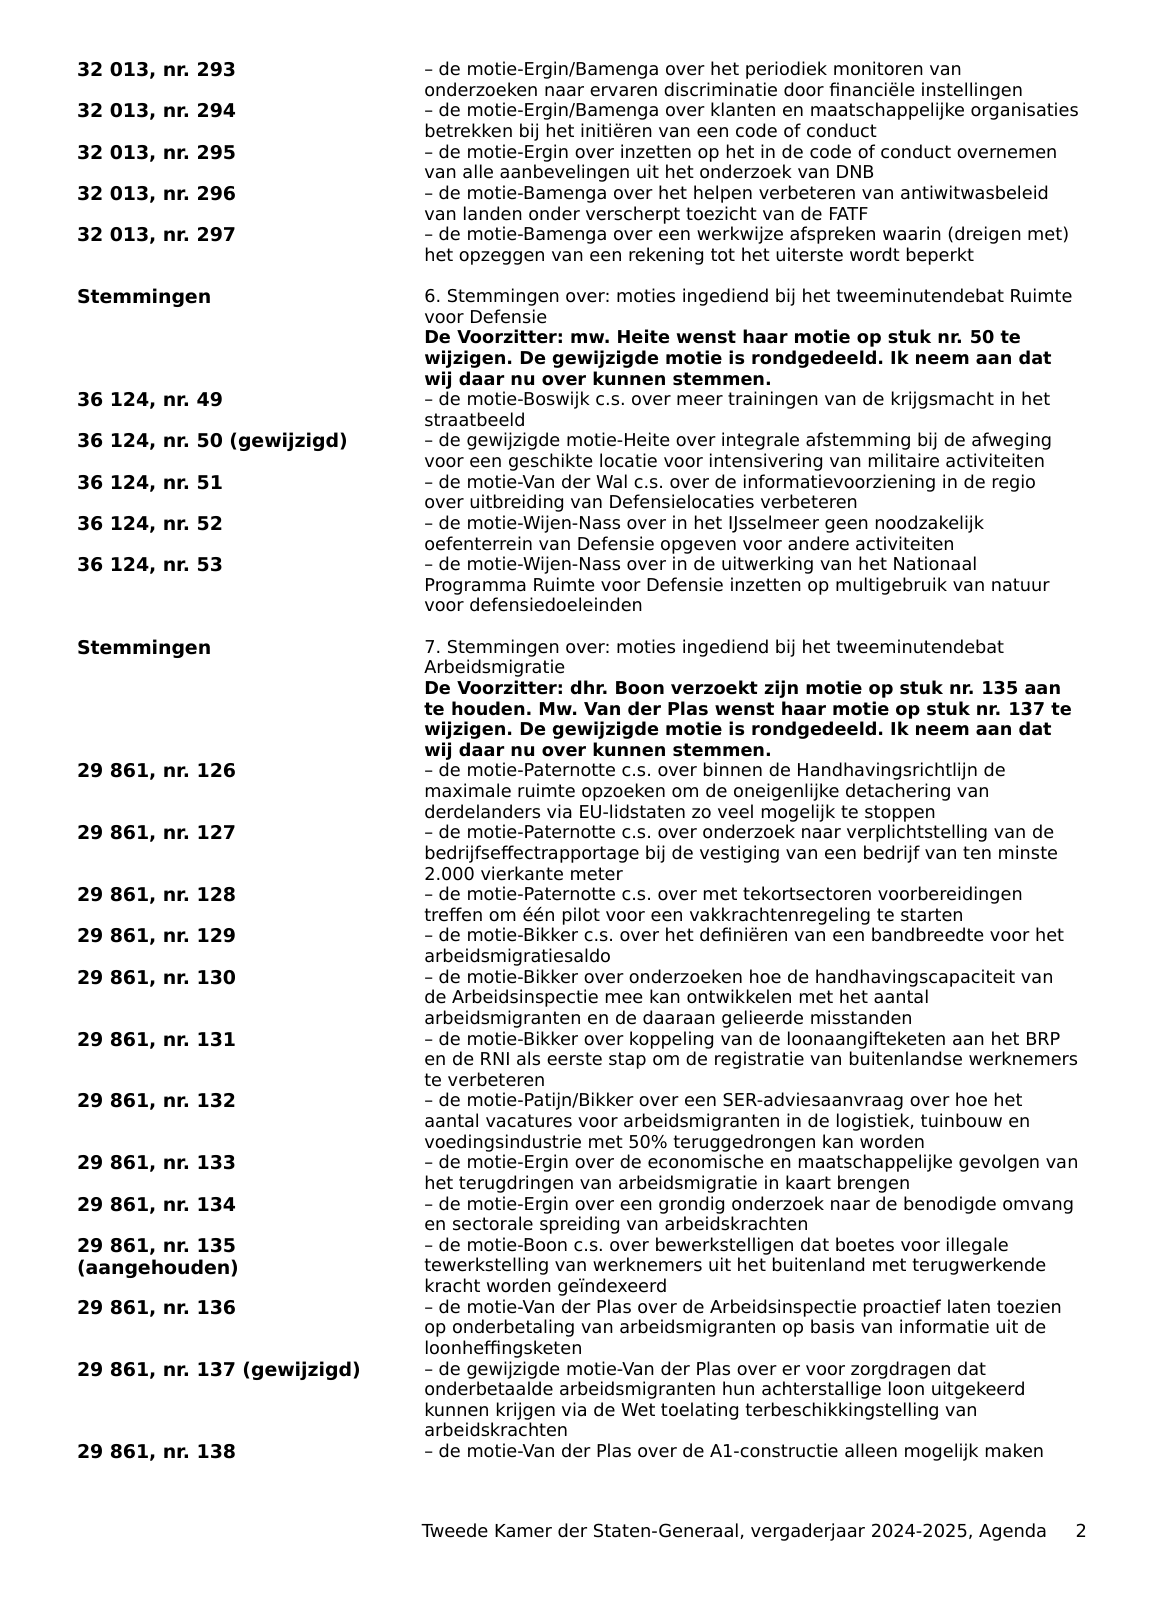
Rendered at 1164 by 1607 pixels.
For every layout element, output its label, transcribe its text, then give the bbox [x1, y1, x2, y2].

table_cell [401, 967, 418, 1028]
table_cell 29 861, nr. 138 [77, 1441, 401, 1463]
table_cell [401, 472, 418, 513]
table_cell 7. Stemmingen over: moties ingediend bij het tweeminutendebat Arbeidsmigratie [418, 637, 1087, 678]
table_cell [401, 760, 418, 822]
table_cell [401, 884, 418, 925]
table_cell 32 013, nr. 293 [77, 59, 401, 100]
table_cell [401, 389, 418, 430]
table_cell [401, 183, 418, 224]
table_cell 29 861, nr. 127 [77, 822, 401, 884]
table_cell 36 124, nr. 49 [77, 389, 401, 430]
table_cell 32 013, nr. 296 [77, 183, 401, 224]
table_cell [401, 637, 418, 678]
table_cell 36 124, nr. 52 [77, 513, 401, 554]
table_cell [401, 554, 418, 616]
table_cell 29 861, nr. 133 [77, 1152, 401, 1193]
table_cell 29 861, nr. 130 [77, 967, 401, 1028]
table_cell 32 013, nr. 295 [77, 142, 401, 183]
table_cell [401, 1297, 418, 1358]
table_cell [401, 925, 418, 967]
table_cell [401, 1235, 418, 1297]
table_cell [418, 265, 1087, 286]
table_cell [77, 265, 401, 286]
table_cell – de motie-Ergin/Bamenga over het periodiek monitoren van onderzoeken naar ervaren discriminatie door financiële instellingen [418, 59, 1087, 100]
table_cell [77, 678, 401, 760]
table_cell [401, 1029, 418, 1090]
table_cell De Voorzitter: mw. Heite wenst haar motie op stuk nr. 50 te wijzigen. De gewijzigde motie is rondgedeeld. Ik neem aan dat wij daar nu over kunnen stemmen. [418, 327, 1087, 389]
table_cell [401, 1152, 418, 1193]
table_cell – de motie-Van der Plas over de A1-constructie alleen mogelijk maken [418, 1441, 1087, 1463]
table_cell [401, 430, 418, 472]
table_cell 36 124, nr. 53 [77, 554, 401, 616]
table_cell [401, 142, 418, 183]
table_cell – de motie-Ergin over de economische en maatschappelijke gevolgen van het terugdringen van arbeidsmigratie in kaart brengen [418, 1152, 1087, 1193]
table_cell 29 861, nr. 135 (aangehouden) [77, 1235, 401, 1297]
table_cell [401, 224, 418, 265]
table_cell – de motie-Patijn/Bikker over een SER-adviesaanvraag over hoe het aantal vacatures voor arbeidsmigranten in de logistiek, tuinbouw en voedingsindustrie met 50% teruggedrongen kan worden [418, 1090, 1087, 1152]
table_cell 29 861, nr. 136 [77, 1297, 401, 1358]
table_cell – de motie-Ergin over inzetten op het in de code of conduct overnemen van alle aanbevelingen uit het onderzoek van DNB [418, 142, 1087, 183]
table_cell – de gewijzigde motie-Heite over integrale afstemming bij de afweging voor een geschikte locatie voor intensivering van militaire activiteiten [418, 430, 1087, 472]
table_cell [401, 100, 418, 142]
table_cell [401, 1194, 418, 1235]
table_cell – de motie-Van der Wal c.s. over de informatievoorziening in de regio over uitbreiding van Defensielocaties verbeteren [418, 472, 1087, 513]
table_cell [401, 286, 418, 327]
table_cell [401, 265, 418, 286]
table_cell [418, 616, 1087, 637]
table_cell 29 861, nr. 134 [77, 1194, 401, 1235]
table_cell 6. Stemmingen over: moties ingediend bij het tweeminutendebat Ruimte voor Defensie [418, 286, 1087, 327]
table_cell – de motie-Paternotte c.s. over binnen de Handhavingsrichtlijn de maximale ruimte opzoeken om de oneigenlijke detachering van derdelanders via EU-lidstaten zo veel mogelijk te stoppen [418, 760, 1087, 822]
table_cell [401, 327, 418, 389]
table_cell – de motie-Boswijk c.s. over meer trainingen van de krijgsmacht in het straatbeeld [418, 389, 1087, 430]
table_cell De Voorzitter: dhr. Boon verzoekt zijn motie op stuk nr. 135 aan te houden. Mw. Van der Plas wenst haar motie op stuk nr. 137 te wijzigen. De gewijzigde motie is rondgedeeld. Ik neem aan dat wij daar nu over kunnen stemmen. [418, 678, 1087, 760]
table_cell Stemmingen [77, 637, 401, 678]
table_cell – de motie-Bikker over koppeling van de loonaangifteketen aan het BRP en de RNI als eerste stap om de registratie van buitenlandse werknemers te verbeteren [418, 1029, 1087, 1090]
table_cell – de motie-Bamenga over het helpen verbeteren van antiwitwasbeleid van landen onder verscherpt toezicht van de FATF [418, 183, 1087, 224]
table_cell 36 124, nr. 50 (gewijzigd) [77, 430, 401, 472]
table_cell 29 861, nr. 131 [77, 1029, 401, 1090]
table_cell [401, 1090, 418, 1152]
table_cell – de gewijzigde motie-Van der Plas over er voor zorgdragen dat onderbetaalde arbeidsmigranten hun achterstallige loon uitgekeerd kunnen krijgen via de Wet toelating terbeschikkingstelling van arbeidskrachten [418, 1359, 1087, 1441]
table_cell 29 861, nr. 128 [77, 884, 401, 925]
table_cell – de motie-Bikker over onderzoeken hoe de handhavingscapaciteit van de Arbeidsinspectie mee kan ontwikkelen met het aantal arbeidsmigranten en de daaraan gelieerde misstanden [418, 967, 1087, 1028]
table_cell 36 124, nr. 51 [77, 472, 401, 513]
table_cell [401, 513, 418, 554]
table_cell – de motie-Wijen-Nass over in de uitwerking van het Nationaal Programma Ruimte voor Defensie inzetten op multigebruik van natuur voor defensiedoeleinden [418, 554, 1087, 616]
table_cell 29 861, nr. 132 [77, 1090, 401, 1152]
table_cell [77, 616, 401, 637]
table_cell – de motie-Boon c.s. over bewerkstelligen dat boetes voor illegale tewerkstelling van werknemers uit het buitenland met terugwerkende kracht worden geïndexeerd [418, 1235, 1087, 1297]
table_cell 32 013, nr. 297 [77, 224, 401, 265]
table_cell 29 861, nr. 137 (gewijzigd) [77, 1359, 401, 1441]
table_cell – de motie-Paternotte c.s. over onderzoek naar verplichtstelling van de bedrijfseffectrapportage bij de vestiging van een bedrijf van ten minste 2.000 vierkante meter [418, 822, 1087, 884]
table_cell – de motie-Paternotte c.s. over met tekortsectoren voorbereidingen treffen om één pilot voor een vakkrachtenregeling te starten [418, 884, 1087, 925]
table_cell 32 013, nr. 294 [77, 100, 401, 142]
table_cell – de motie-Wijen-Nass over in het IJsselmeer geen noodzakelijk oefenterrein van Defensie opgeven voor andere activiteiten [418, 513, 1087, 554]
table_cell Stemmingen [77, 286, 401, 327]
table_cell [77, 327, 401, 389]
table_cell – de motie-Bamenga over een werkwijze afspreken waarin (dreigen met) het opzeggen van een rekening tot het uiterste wordt beperkt [418, 224, 1087, 265]
table_cell [401, 1359, 418, 1441]
table_cell [401, 1441, 418, 1463]
table_cell – de motie-Bikker c.s. over het definiëren van een bandbreedte voor het arbeidsmigratiesaldo [418, 925, 1087, 967]
table_cell [401, 678, 418, 760]
table_cell 29 861, nr. 126 [77, 760, 401, 822]
table_cell [401, 616, 418, 637]
table_cell [401, 59, 418, 100]
table_cell – de motie-Ergin over een grondig onderzoek naar de benodigde omvang en sectorale spreiding van arbeidskrachten [418, 1194, 1087, 1235]
table_cell 29 861, nr. 129 [77, 925, 401, 967]
table_cell – de motie-Van der Plas over de Arbeidsinspectie proactief laten toezien op onderbetaling van arbeidsmigranten op basis van informatie uit de loonheffingsketen [418, 1297, 1087, 1358]
table_cell [401, 822, 418, 884]
table_cell – de motie-Ergin/Bamenga over klanten en maatschappelijke organisaties betrekken bij het initiëren van een code of conduct [418, 100, 1087, 142]
